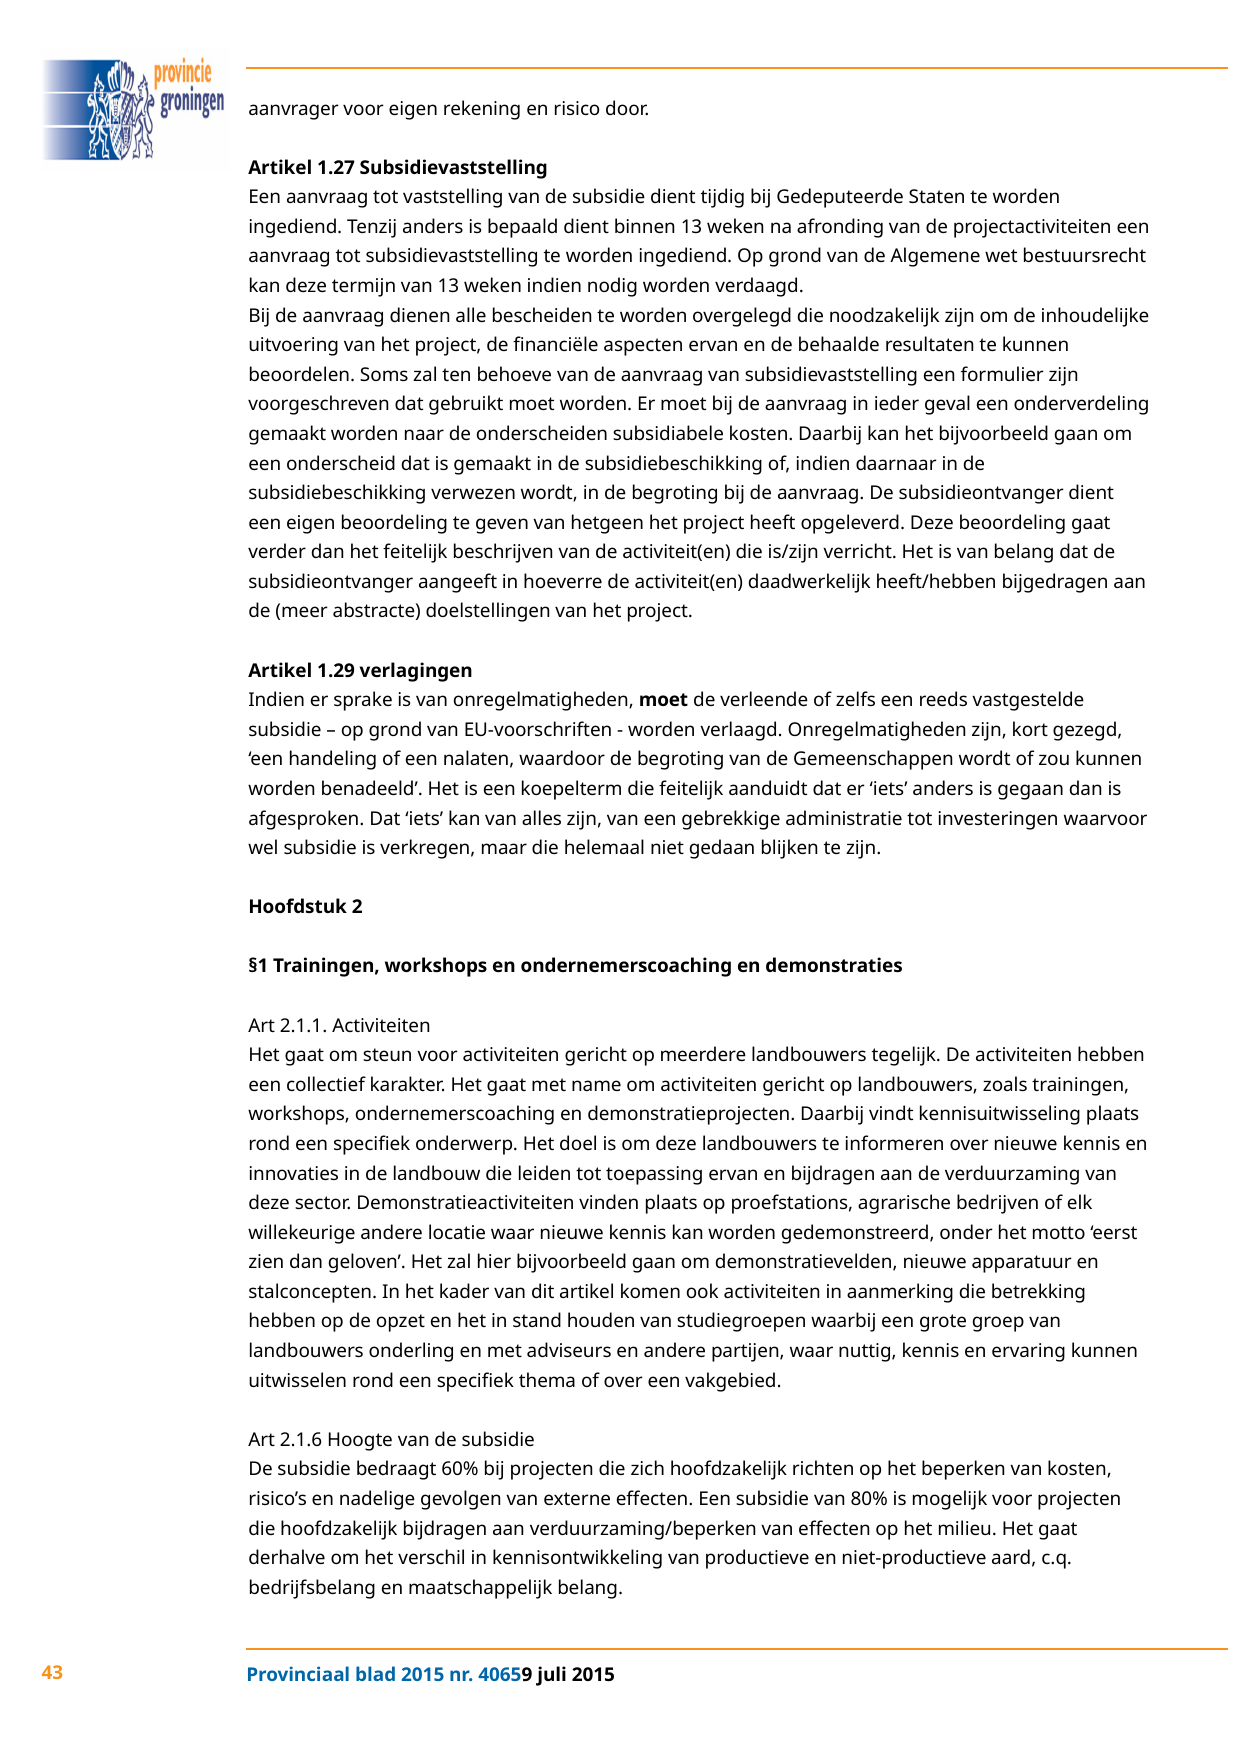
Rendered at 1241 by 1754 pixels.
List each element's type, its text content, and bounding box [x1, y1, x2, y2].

text Bij de aanvraag dienen alle bescheiden te worden overgelegd die noodzakelijk zijn om de inhoudelijke uitvoering van het project, de financiële aspecten ervan en de behaalde resultaten te kunnen beoordelen. Soms zal ten behoeve van de aanvraag van subsidievaststelling een formulier zijn voorgeschreven dat gebruikt moet worden. Er moet bij de aanvraag in ieder geval een onderverdeling gemaakt worden naar de onderscheiden subsidiabele kosten. Daarbij kan het bijvoorbeeld gaan om een onderscheid dat is gemaakt in de subsidiebeschikking of, indien daarnaar in de subsidiebeschikking verwezen wordt, in de begroting bij de aanvraag. De subsidieontvanger dient een eigen beoordeling te geven van hetgeen het project heeft opgeleverd. Deze beoordeling gaat verder dan het feitelijk beschrijven van de activiteit(en) die is/zijn verricht. Het is van belang dat de subsidieontvanger aangeeft in hoeverre de activiteit(en) daadwerkelijk heeft/hebben bijgedragen aan de (meer abstracte) doelstellingen van het project. [248, 302, 1152, 623]
text §1 Trainingen, workshops en ondernemerscoaching en demonstraties [248, 953, 1152, 978]
text Indien er sprake is van onregelmatigheden, moet de verleende of zelfs een reeds vastgestelde subsidie – op grond van EU-voorschriften - worden verlaagd. Onregelmatigheden zijn, kort gezegd, ‘een handeling of een nalaten, waardoor de begroting van de Gemeenschappen wordt of zou kunnen worden benadeeld’. Het is een koepelterm die feitelijk aanduidt dat er ‘iets’ anders is gegaan dan is afgesproken. Dat ‘iets’ kan van alles zijn, van een gebrekkige administratie tot investeringen waarvoor wel subsidie is verkregen, maar die helemaal niet gedaan blijken te zijn. [248, 686, 1152, 860]
text Hoofdstuk 2 [248, 893, 1152, 919]
text Artikel 1.29 verlagingen [248, 657, 1152, 683]
text Het gaat om steun voor activiteiten gericht op meerdere landbouwers tegelijk. De activiteiten hebben een collectief karakter. Het gaat met name om activiteiten gericht op landbouwers, zoals trainingen, workshops, ondernemerscoaching en demonstratieprojecten. Daarbij vindt kennisuitwisseling plaats rond een specifiek onderwerp. Het doel is om deze landbouwers te informeren over nieuwe kennis en innovaties in de landbouw die leiden tot toepassing ervan en bijdragen aan de verduurzaming van deze sector. Demonstratieactiviteiten vinden plaats op proefstations, agrarische bedrijven of elk willekeurige andere locatie waar nieuwe kennis kan worden gedemonstreerd, onder het motto ‘eerst zien dan geloven’. Het zal hier bijvoorbeeld gaan om demonstratievelden, nieuwe apparatuur en stalconcepten. In het kader van dit artikel komen ook activiteiten in aanmerking die betrekking hebben op de opzet en het in stand houden van studiegroepen waarbij een grote groep van landbouwers onderling en met adviseurs en andere partijen, waar nuttig, kennis en ervaring kunnen uitwisselen rond een specifiek thema of over een vakgebied. [248, 1041, 1152, 1393]
text Artikel 1.27 Subsidievaststelling [248, 154, 1152, 180]
text aanvrager voor eigen rekening en risico door. [248, 95, 1152, 121]
text Een aanvraag tot vaststelling van de subsidie dient tijdig bij Gedeputeerde Staten te worden ingediend. Tenzij anders is bepaald dient binnen 13 weken na afronding van de projectactiviteiten een aanvraag tot subsidievaststelling te worden ingediend. Op grond van de Algemene wet bestuursrecht kan deze termijn van 13 weken indien nodig worden verdaagd. [248, 183, 1152, 298]
text Art 2.1.6 Hoogte van de subsidie [248, 1426, 1152, 1452]
text Art 2.1.1. Activiteiten [248, 1012, 1152, 1038]
text De subsidie bedraagt 60% bij projecten die zich hoofdzakelijk richten op het beperken van kosten, risico’s en nadelige gevolgen van externe effecten. Een subsidie van 80% is mogelijk voor projecten die hoofdzakelijk bijdragen aan verduurzaming/beperken van effecten op het milieu. Het gaat derhalve om het verschil in kennisontwikkeling van productieve en niet-productieve aard, c.q. bedrijfsbelang en maatschappelijk belang. [248, 1456, 1152, 1600]
picture [41, 47, 231, 172]
